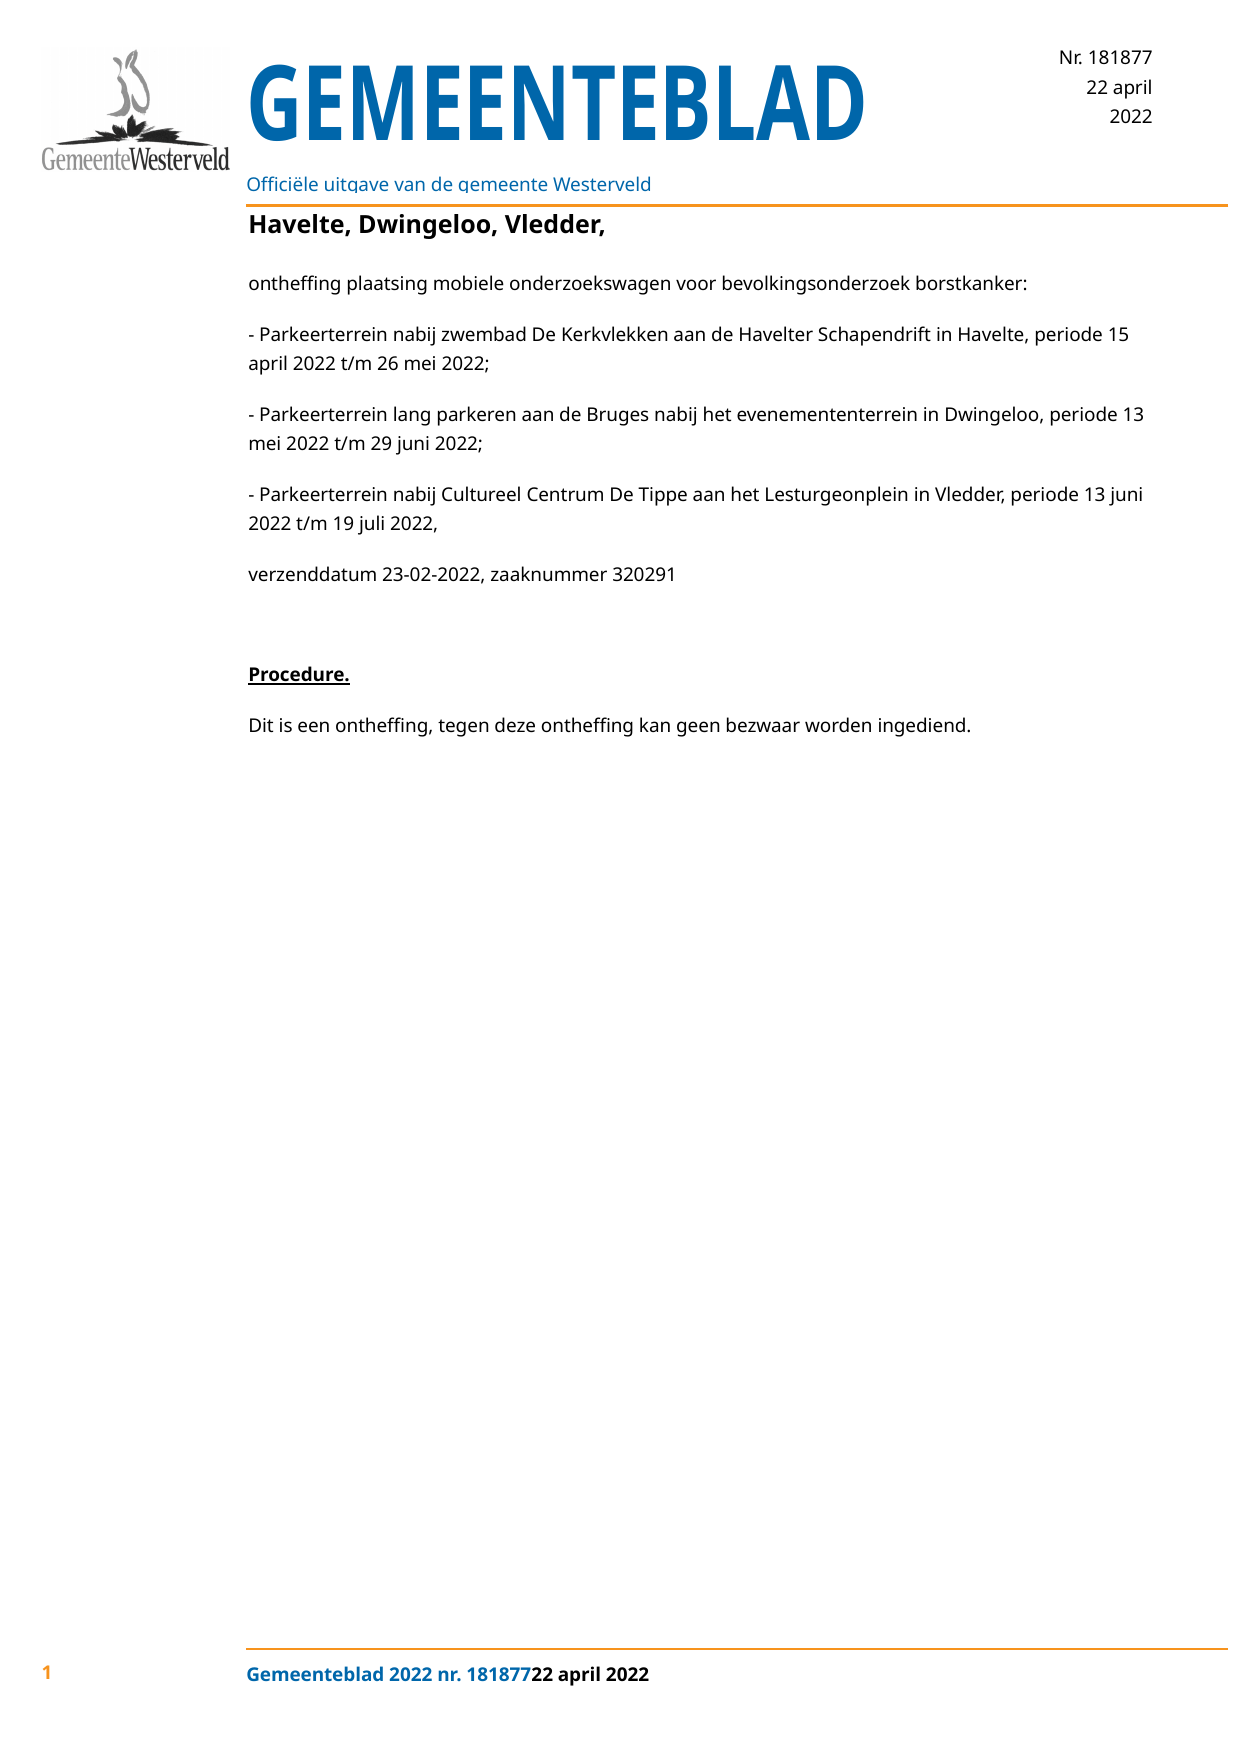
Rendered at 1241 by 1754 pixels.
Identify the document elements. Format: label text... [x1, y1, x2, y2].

text Havelte, Dwingeloo, Vledder, [248, 207, 1152, 241]
text - Parkeerterrein nabij Cultureel Centrum De Tippe aan het Lesturgeonplein in Vledder, periode 13 juni 2022 t/m 19 juli 2022, [248, 481, 1152, 536]
text verzenddatum 23-02-2022, zaaknummer 320291 [248, 561, 1152, 586]
text Procedure. [248, 662, 1152, 687]
text - Parkeerterrein nabij zwembad De Kerkvlekken aan de Havelter Schapendrift in Havelte, periode 15 april 2022 t/m 26 mei 2022; [248, 321, 1152, 376]
text Dit is een ontheffing, tegen deze ontheffing kan geen bezwaar worden ingediend. [248, 712, 1152, 738]
picture [41, 47, 231, 172]
text ontheffing plaatsing mobiele onderzoekswagen voor bevolkingsonderzoek borstkanker: [248, 270, 1152, 296]
text - Parkeerterrein lang parkeren aan de Bruges nabij het evenemententerrein in Dwingeloo, periode 13 mei 2022 t/m 29 juni 2022; [248, 401, 1152, 456]
